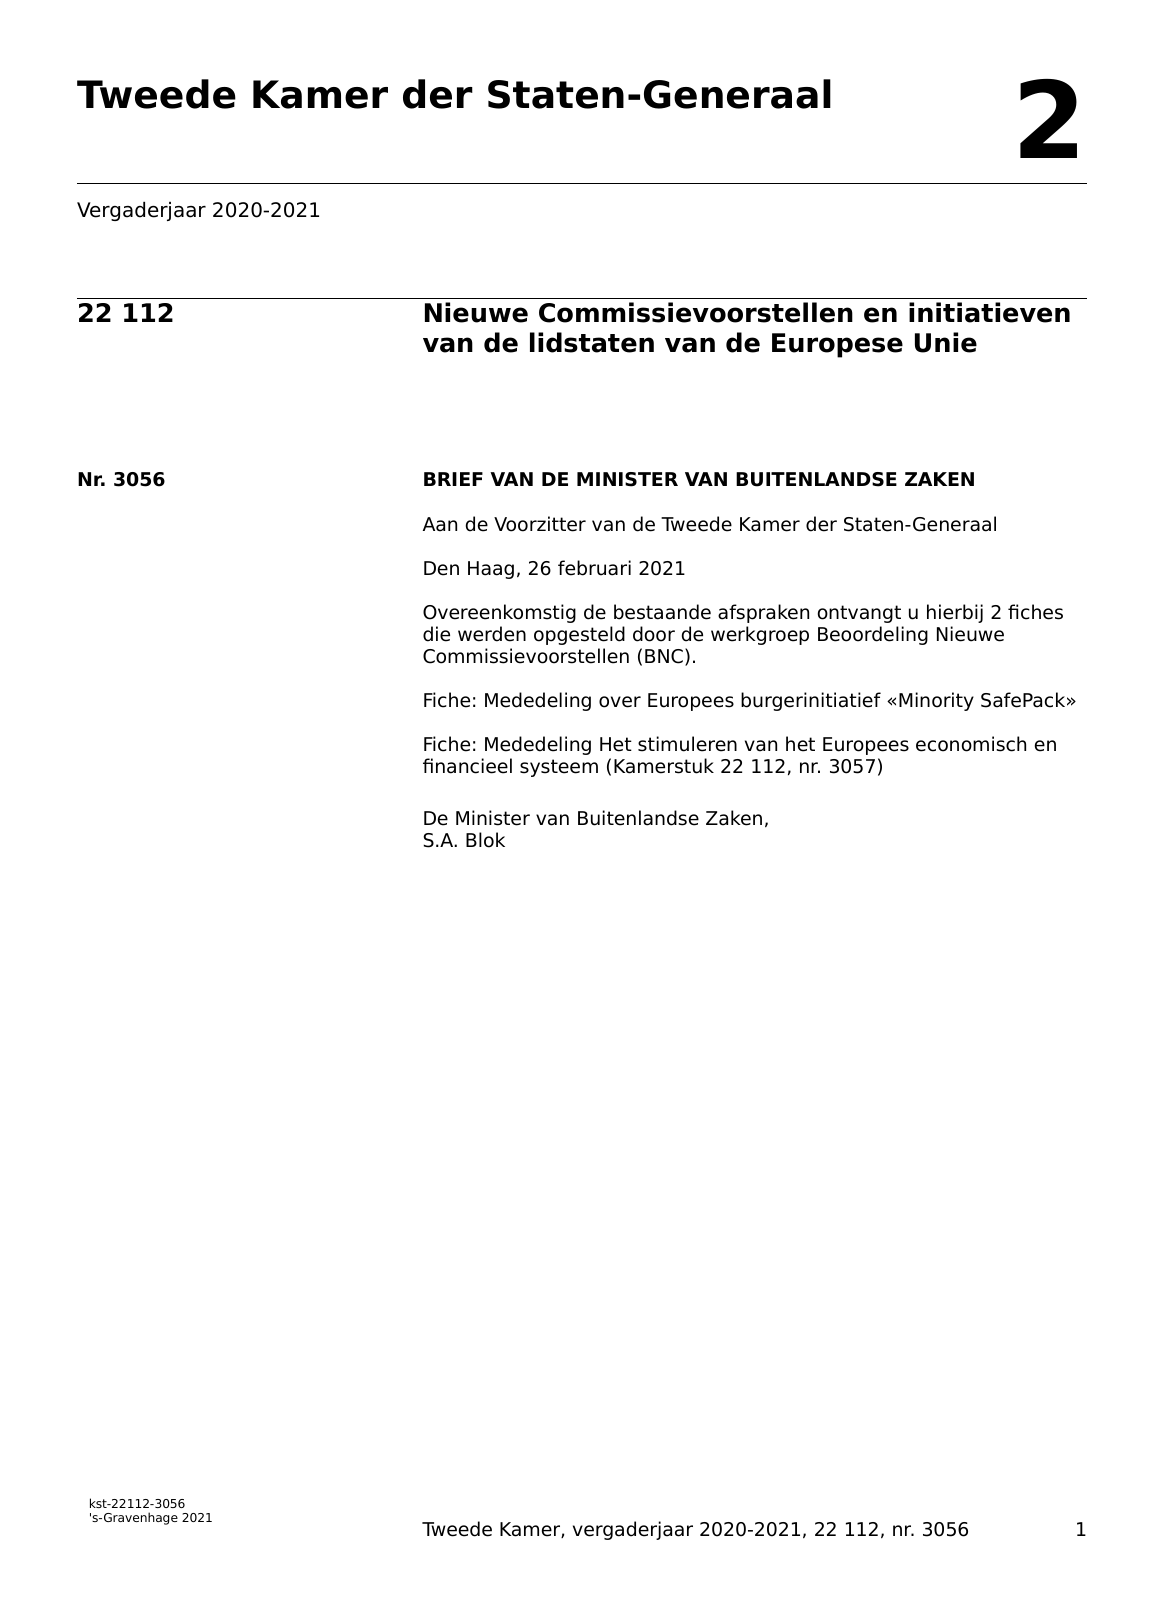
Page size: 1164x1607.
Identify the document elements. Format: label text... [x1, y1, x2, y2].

subtitle 22 112 Nieuwe Commissievoorstellen en initiatieven van de lidstaten van de Europese Unie [77, 299, 1087, 358]
text De Minister van Buitenlandse Zaken, S.A. Blok [422, 808, 1087, 852]
table_cell Vergaderjaar 2020-2021 [77, 184, 1087, 298]
text Fiche: Mededeling Het stimuleren van het Europees economisch en financieel systeem (Kamerstuk 22 112, nr. 3057) [422, 734, 1087, 778]
text Den Haag, 26 februari 2021 [422, 558, 1087, 580]
text kst-22112-3056 [88, 1497, 323, 1511]
text Overeenkomstig de bestaande afspraken ontvangt u hierbij 2 fiches die werden opgesteld door de werkgroep Beoordeling Nieuwe Commissievoorstellen (BNC). [422, 602, 1087, 668]
table_header Tweede Kamer der Staten-Generaal [77, 59, 886, 183]
subtitle Nr. 3056 BRIEF VAN DE MINISTER VAN BUITENLANDSE ZAKEN [77, 469, 1087, 491]
text Aan de Voorzitter van de Tweede Kamer der Staten-Generaal [422, 513, 1087, 536]
text 's-Gravenhage 2021 [88, 1511, 323, 1525]
table_header 2 [886, 59, 1087, 183]
text Fiche: Mededeling over Europees burgerinitiatief «Minority SafePack» [422, 690, 1087, 712]
